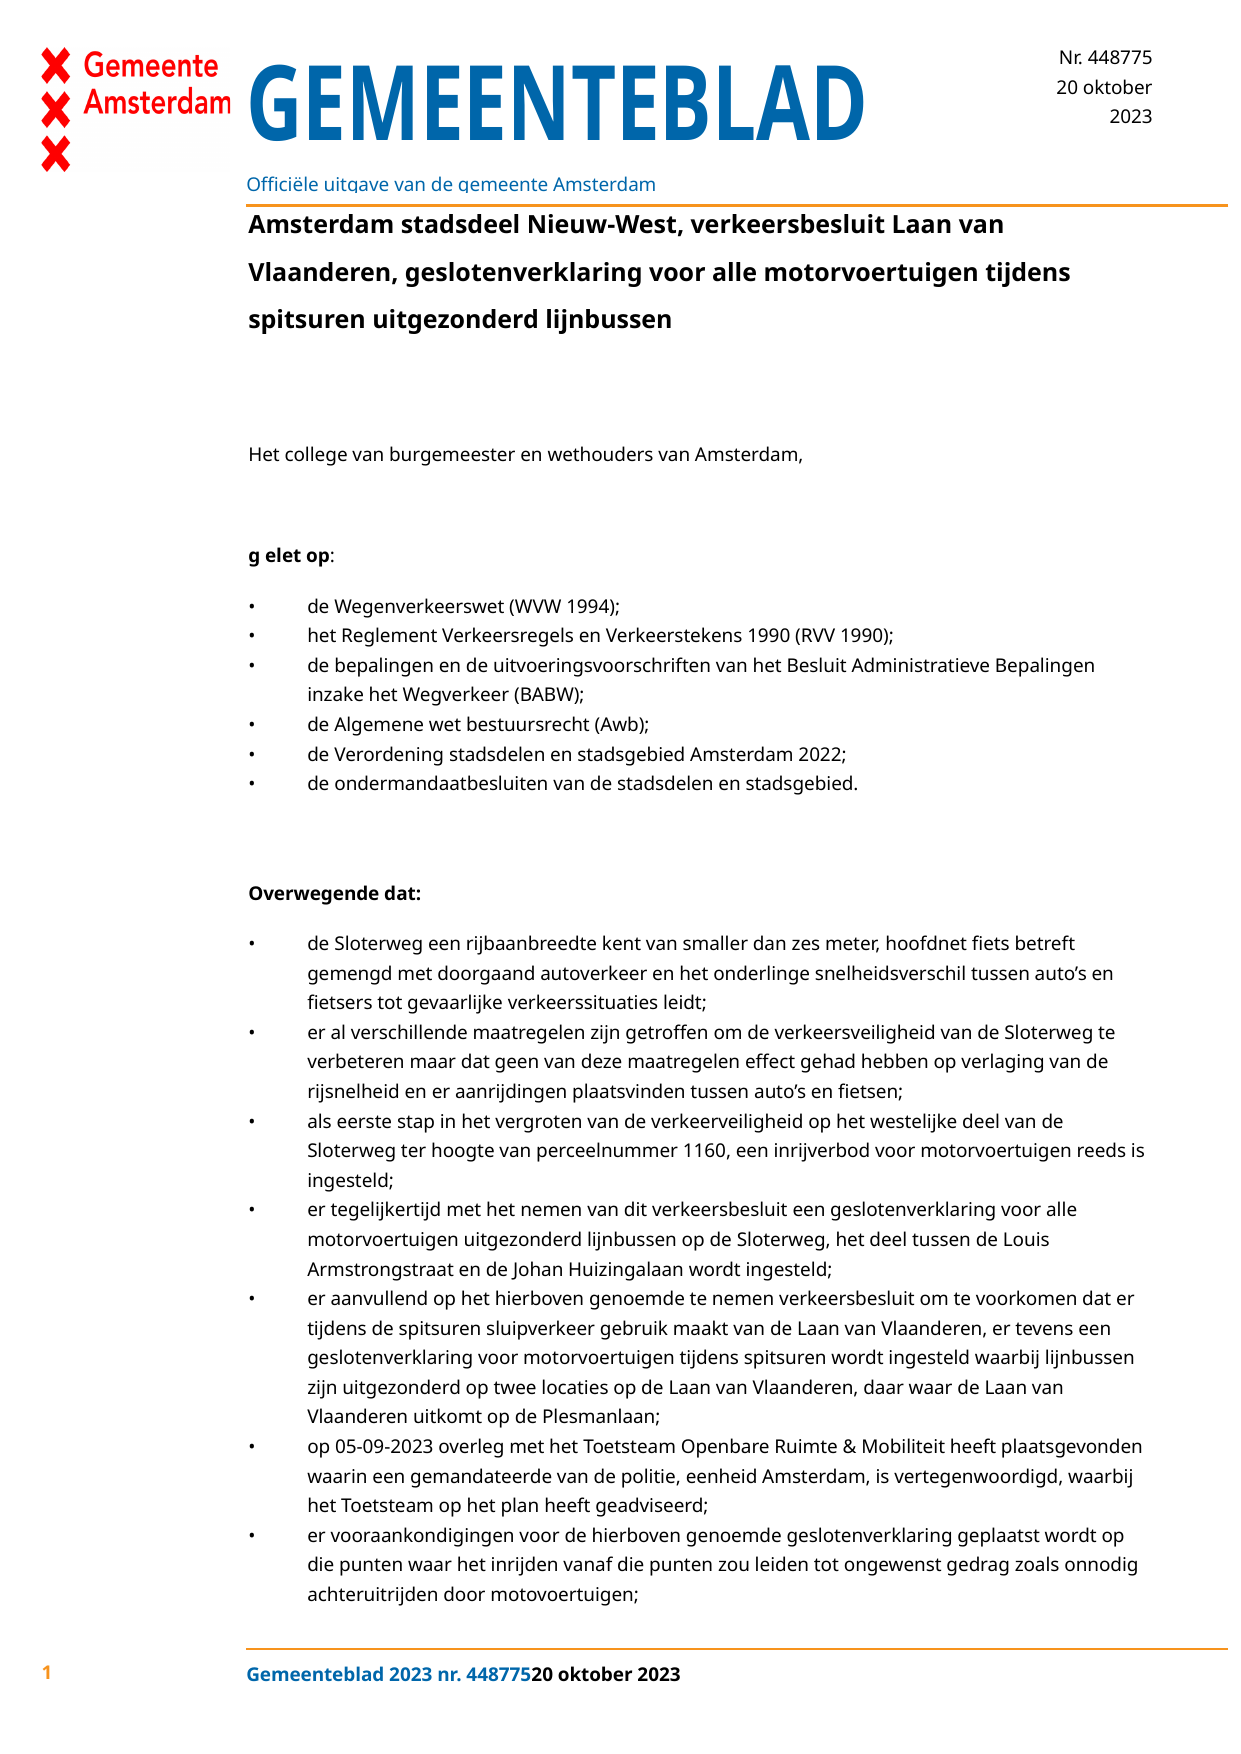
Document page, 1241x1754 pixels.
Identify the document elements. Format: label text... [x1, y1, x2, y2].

list de ondermandaatbesluiten van de stadsdelen en stadsgebied. [248, 770, 1152, 796]
list er al verschillende maatregelen zijn getroffen om de verkeersveiligheid van de Sloterweg te verbeteren maar dat geen van deze maatregelen effect gehad hebben op verlaging van de rijsnelheid en er aanrijdingen plaatsvinden tussen auto’s en fietsen; [248, 1019, 1152, 1104]
picture [41, 47, 231, 172]
list er tegelijkertijd met het nemen van dit verkeersbesluit een geslotenverklaring voor alle motorvoertuigen uitgezonderd lijnbussen op de Sloterweg, het deel tussen de Louis Armstrongstraat en de Johan Huizingalaan wordt ingesteld; [248, 1197, 1152, 1282]
list de Algemene wet bestuursrecht (Awb); [248, 711, 1152, 737]
list er aanvullend op het hierboven genoemde te nemen verkeersbesluit om te voorkomen dat er tijdens de spitsuren sluipverkeer gebruik maakt van de Laan van Vlaanderen, er tevens een geslotenverklaring voor motorvoertuigen tijdens spitsuren wordt ingesteld waarbij lijnbussen zijn uitgezonderd op twee locaties op de Laan van Vlaanderen, daar waar de Laan van Vlaanderen uitkomt op de Plesmanlaan; [248, 1285, 1152, 1429]
text g elet op: [248, 542, 1152, 568]
list de bepalingen en de uitvoeringsvoorschriften van het Besluit Administratieve Bepalingen inzake het Wegverkeer (BABW); [248, 652, 1152, 707]
list op 05-09-2023 overleg met het Toetsteam Openbare Ruimte & Mobiliteit heeft plaatsgevonden waarin een gemandateerde van de politie, eenheid Amsterdam, is vertegenwoordigd, waarbij het Toetsteam op het plan heeft geadviseerd; [248, 1433, 1152, 1518]
list de Wegenverkeerswet (WVW 1994); [248, 593, 1152, 619]
list er vooraankondigingen voor de hierboven genoemde geslotenverklaring geplaatst wordt op die punten waar het inrijden vanaf die punten zou leiden tot ongewenst gedrag zoals onnodig achteruitrijden door motovoertuigen; [248, 1522, 1152, 1607]
list het Reglement Verkeersregels en Verkeerstekens 1990 (RVV 1990); [248, 622, 1152, 648]
text Het college van burgemeester en wethouders van Amsterdam, [248, 442, 1152, 467]
list de Sloterweg een rijbaanbreedte kent van smaller dan zes meter, hoofdnet fiets betreft gemengd met doorgaand autoverkeer en het onderlinge snelheidsverschil tussen auto’s en fietsers tot gevaarlijke verkeerssituaties leidt; [248, 930, 1152, 1015]
text Amsterdam stadsdeel Nieuw-West, verkeersbesluit Laan van Vlaanderen, geslotenverklaring voor alle motorvoertuigen tijdens spitsuren uitgezonderd lijnbussen [248, 207, 1152, 336]
list als eerste stap in het vergroten van de verkeerveiligheid op het westelijke deel van de Sloterweg ter hoogte van perceelnummer 1160, een inrijverbod voor motorvoertuigen reeds is ingesteld; [248, 1108, 1152, 1193]
text Overwegende dat: [248, 880, 1152, 906]
list de Verordening stadsdelen en stadsgebied Amsterdam 2022; [248, 741, 1152, 767]
